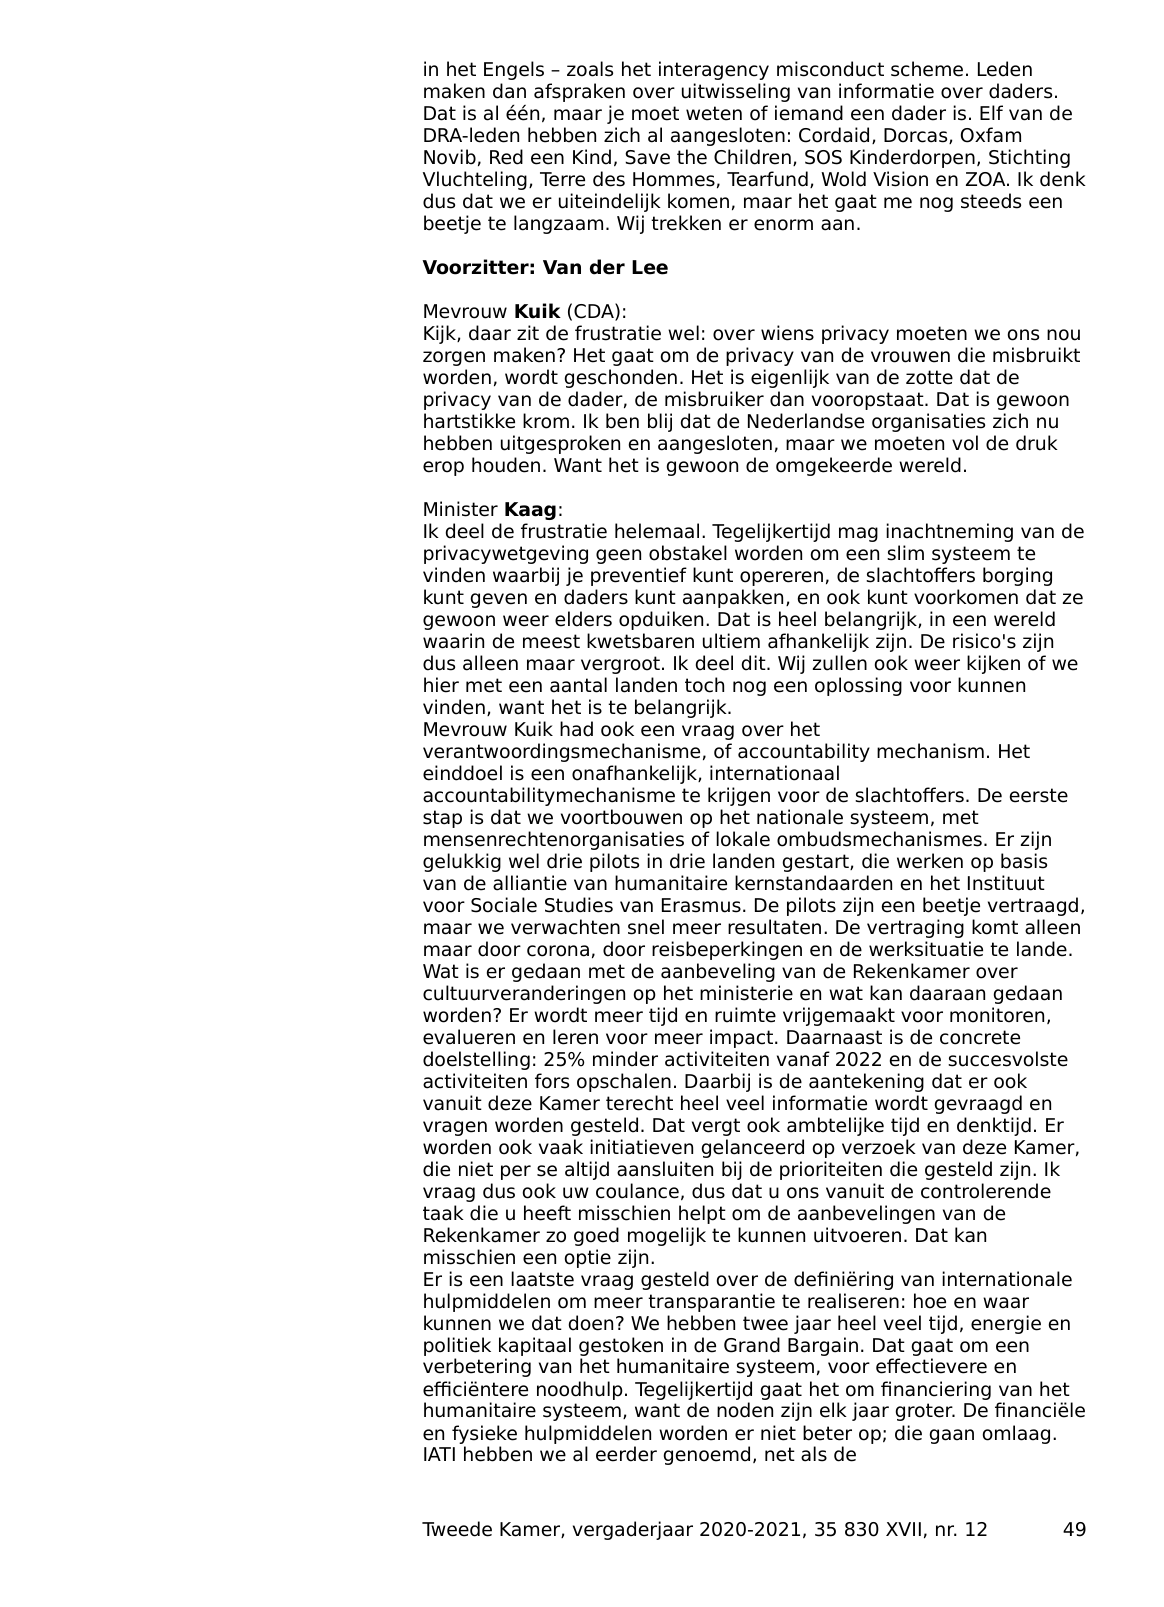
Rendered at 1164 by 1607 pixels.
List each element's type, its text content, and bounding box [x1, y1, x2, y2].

text Mevrouw Kuik had ook een vraag over het verantwoordingsmechanisme, of accountability mechanism. Het einddoel is een onafhankelijk, internationaal accountabilitymechanisme te krijgen voor de slachtoffers. De eerste stap is dat we voortbouwen op het nationale systeem, met mensenrechtenorganisaties of lokale ombudsmechanismes. Er zijn gelukkig wel drie pilots in drie landen gestart, die werken op basis van de alliantie van humanitaire kernstandaarden en het Instituut voor Sociale Studies van Erasmus. De pilots zijn een beetje vertraagd, maar we verwachten snel meer resultaten. De vertraging komt alleen maar door corona, door reisbeperkingen en de werksituatie te lande. [422, 719, 1087, 961]
text in het Engels – zoals het interagency misconduct scheme. Leden maken dan afspraken over uitwisseling van informatie over daders. Dat is al één, maar je moet weten of iemand een dader is. Elf van de DRA-leden hebben zich al aangesloten: Cordaid, Dorcas, Oxfam Novib, Red een Kind, Save the Children, SOS Kinderdorpen, Stichting Vluchteling, Terre des Hommes, Tearfund, Wold Vision en ZOA. Ik denk dus dat we er uiteindelijk komen, maar het gaat me nog steeds een beetje te langzaam. Wij trekken er enorm aan. [422, 59, 1087, 235]
text Kijk, daar zit de frustratie wel: over wiens privacy moeten we ons nou zorgen maken? Het gaat om de privacy van de vrouwen die misbruikt worden, wordt geschonden. Het is eigenlijk van de zotte dat de privacy van de dader, de misbruiker dan vooropstaat. Dat is gewoon hartstikke krom. Ik ben blij dat de Nederlandse organisaties zich nu hebben uitgesproken en aangesloten, maar we moeten vol de druk erop houden. Want het is gewoon de omgekeerde wereld. [422, 323, 1087, 477]
text Voorzitter: Van der Lee [422, 257, 1087, 279]
text Mevrouw Kuik (CDA): [422, 301, 1087, 323]
text Ik deel de frustratie helemaal. Tegelijkertijd mag inachtneming van de privacywetgeving geen obstakel worden om een slim systeem te vinden waarbij je preventief kunt opereren, de slachtoffers borging kunt geven en daders kunt aanpakken, en ook kunt voorkomen dat ze gewoon weer elders opduiken. Dat is heel belangrijk, in een wereld waarin de meest kwetsbaren ultiem afhankelijk zijn. De risico's zijn dus alleen maar vergroot. Ik deel dit. Wij zullen ook weer kijken of we hier met een aantal landen toch nog een oplossing voor kunnen vinden, want het is te belangrijk. [422, 521, 1087, 719]
text Minister Kaag: [422, 499, 1087, 521]
text Er is een laatste vraag gesteld over de definiëring van internationale hulpmiddelen om meer transparantie te realiseren: hoe en waar kunnen we dat doen? We hebben twee jaar heel veel tijd, energie en politiek kapitaal gestoken in de Grand Bargain. Dat gaat om een verbetering van het humanitaire systeem, voor effectievere en efficiëntere noodhulp. Tegelijkertijd gaat het om financiering van het humanitaire systeem, want de noden zijn elk jaar groter. De financiële en fysieke hulpmiddelen worden er niet beter op; die gaan omlaag. IATI hebben we al eerder genoemd, net als de [422, 1268, 1087, 1466]
text Wat is er gedaan met de aanbeveling van de Rekenkamer over cultuurveranderingen op het ministerie en wat kan daaraan gedaan worden? Er wordt meer tijd en ruimte vrijgemaakt voor monitoren, evalueren en leren voor meer impact. Daarnaast is de concrete doelstelling: 25% minder activiteiten vanaf 2022 en de succesvolste activiteiten fors opschalen. Daarbij is de aantekening dat er ook vanuit deze Kamer terecht heel veel informatie wordt gevraagd en vragen worden gesteld. Dat vergt ook ambtelijke tijd en denktijd. Er worden ook vaak initiatieven gelanceerd op verzoek van deze Kamer, die niet per se altijd aansluiten bij de prioriteiten die gesteld zijn. Ik vraag dus ook uw coulance, dus dat u ons vanuit de controlerende taak die u heeft misschien helpt om de aanbevelingen van de Rekenkamer zo goed mogelijk te kunnen uitvoeren. Dat kan misschien een optie zijn. [422, 961, 1087, 1268]
